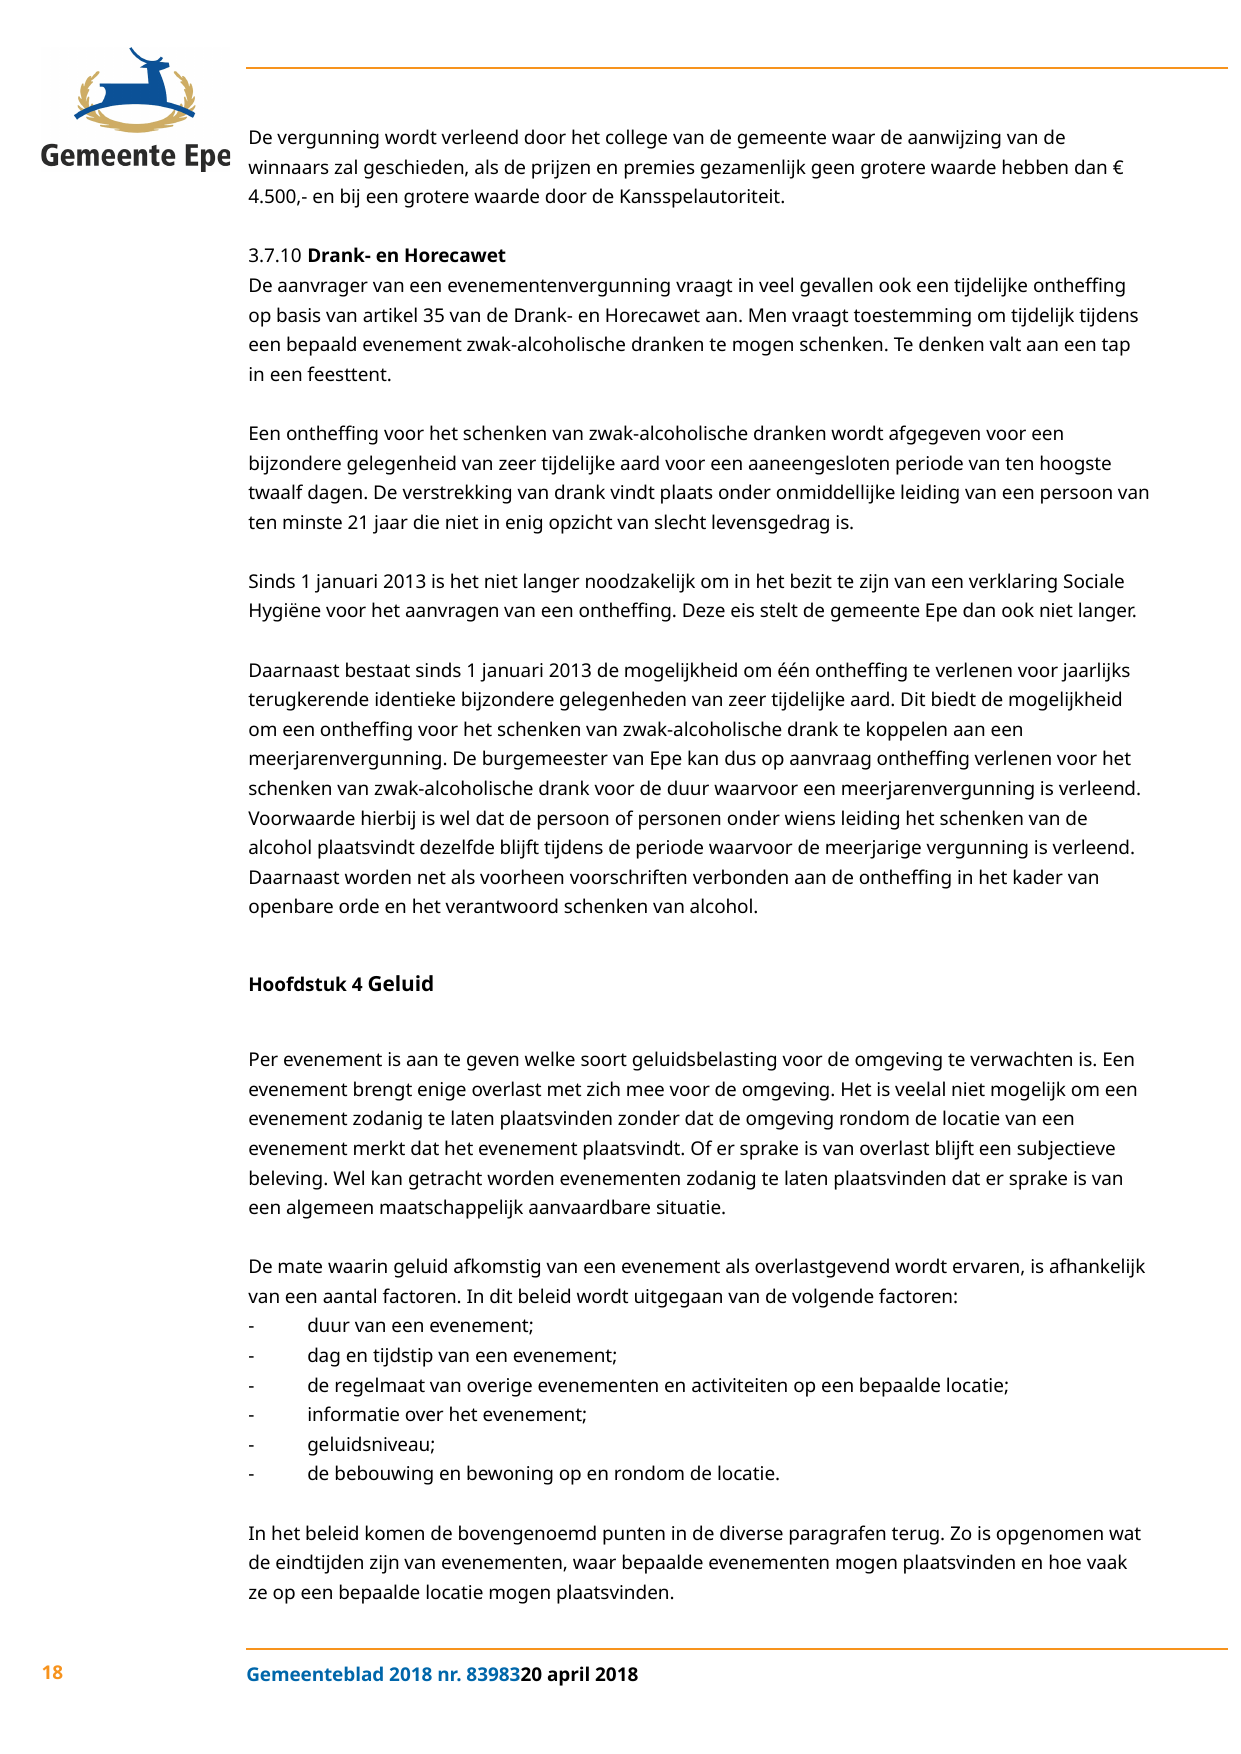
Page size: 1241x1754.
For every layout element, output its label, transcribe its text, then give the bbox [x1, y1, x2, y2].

text Per evenement is aan te geven welke soort geluidsbelasting voor de omgeving te verwachten is. Een evenement brengt enige overlast met zich mee voor de omgeving. Het is veelal niet mogelijk om een evenement zodanig te laten plaatsvinden zonder dat de omgeving rondom de locatie van een evenement merkt dat het evenement plaatsvindt. Of er sprake is van overlast blijft een subjectieve beleving. Wel kan getracht worden evenementen zodanig te laten plaatsvinden dat er sprake is van een algemeen maatschappelijk aanvaardbare situatie. [248, 1046, 1152, 1220]
text De mate waarin geluid afkomstig van een evenement als overlastgevend wordt ervaren, is afhankelijk van een aantal factoren. In dit beleid wordt uitgegaan van de volgende factoren: [248, 1253, 1152, 1309]
list de bebouwing en bewoning op en rondom de locatie. [248, 1461, 1152, 1486]
text Daarnaast bestaat sinds 1 januari 2013 de mogelijkheid om één ontheffing te verlenen voor jaarlijks terugkerende identieke bijzondere gelegenheden van zeer tijdelijke aard. Dit biedt de mogelijkheid om een ontheffing voor het schenken van zwak-alcoholische drank te koppelen aan een meerjarenvergunning. De burgemeester van Epe kan dus op aanvraag ontheffing verlenen voor het schenken van zwak-alcoholische drank voor de duur waarvoor een meerjarenvergunning is verleend. Voorwaarde hierbij is wel dat de persoon of personen onder wiens leiding het schenken van de alcohol plaatsvindt dezelfde blijft tijdens de periode waarvoor de meerjarige vergunning is verleend. Daarnaast worden net als voorheen voorschriften verbonden aan de ontheffing in het kader van openbare orde en het verantwoord schenken van alcohol. [248, 657, 1152, 919]
list de regelmaat van overige evenementen en activiteiten op een bepaalde locatie; [248, 1372, 1152, 1398]
list duur van een evenement; [248, 1313, 1152, 1338]
list dag en tijdstip van een evenement; [248, 1342, 1152, 1368]
text De aanvrager van een evenementenvergunning vraagt in veel gevallen ook een tijdelijke ontheffing op basis van artikel 35 van de Drank- en Horecawet aan. Men vraagt toestemming om tijdelijk tijdens een bepaald evenement zwak-alcoholische dranken te mogen schenken. Te denken valt aan een tap in een feesttent. [248, 272, 1152, 387]
text In het beleid komen de bovengenoemd punten in de diverse paragrafen terug. Zo is opgenomen wat de eindtijden zijn van evenementen, waar bepaalde evenementen mogen plaatsvinden en hoe vaak ze op een bepaalde locatie mogen plaatsvinden. [248, 1520, 1152, 1605]
list informatie over het evenement; [248, 1401, 1152, 1427]
text De vergunning wordt verleend door het college van de gemeente waar de aanwijzing van de winnaars zal geschieden, als de prijzen en premies gezamenlijk geen grotere waarde hebben dan € 4.500,- en bij een grotere waarde door de Kansspelautoriteit. [248, 124, 1152, 209]
picture [41, 47, 231, 172]
list geluidsniveau; [248, 1431, 1152, 1457]
text Hoofdstuk 4 Geluid [248, 969, 1152, 997]
list Drank- en Horecawet [248, 243, 1152, 268]
text Een ontheffing voor het schenken van zwak-alcoholische dranken wordt afgegeven voor een bijzondere gelegenheid van zeer tijdelijke aard voor een aaneengesloten periode van ten hoogste twaalf dagen. De verstrekking van drank vindt plaats onder onmiddellijke leiding van een persoon van ten minste 21 jaar die niet in enig opzicht van slecht levensgedrag is. [248, 420, 1152, 535]
text Sinds 1 januari 2013 is het niet langer noodzakelijk om in het bezit te zijn van een verklaring Sociale Hygiëne voor het aanvragen van een ontheffing. Deze eis stelt de gemeente Epe dan ook niet langer. [248, 568, 1152, 623]
